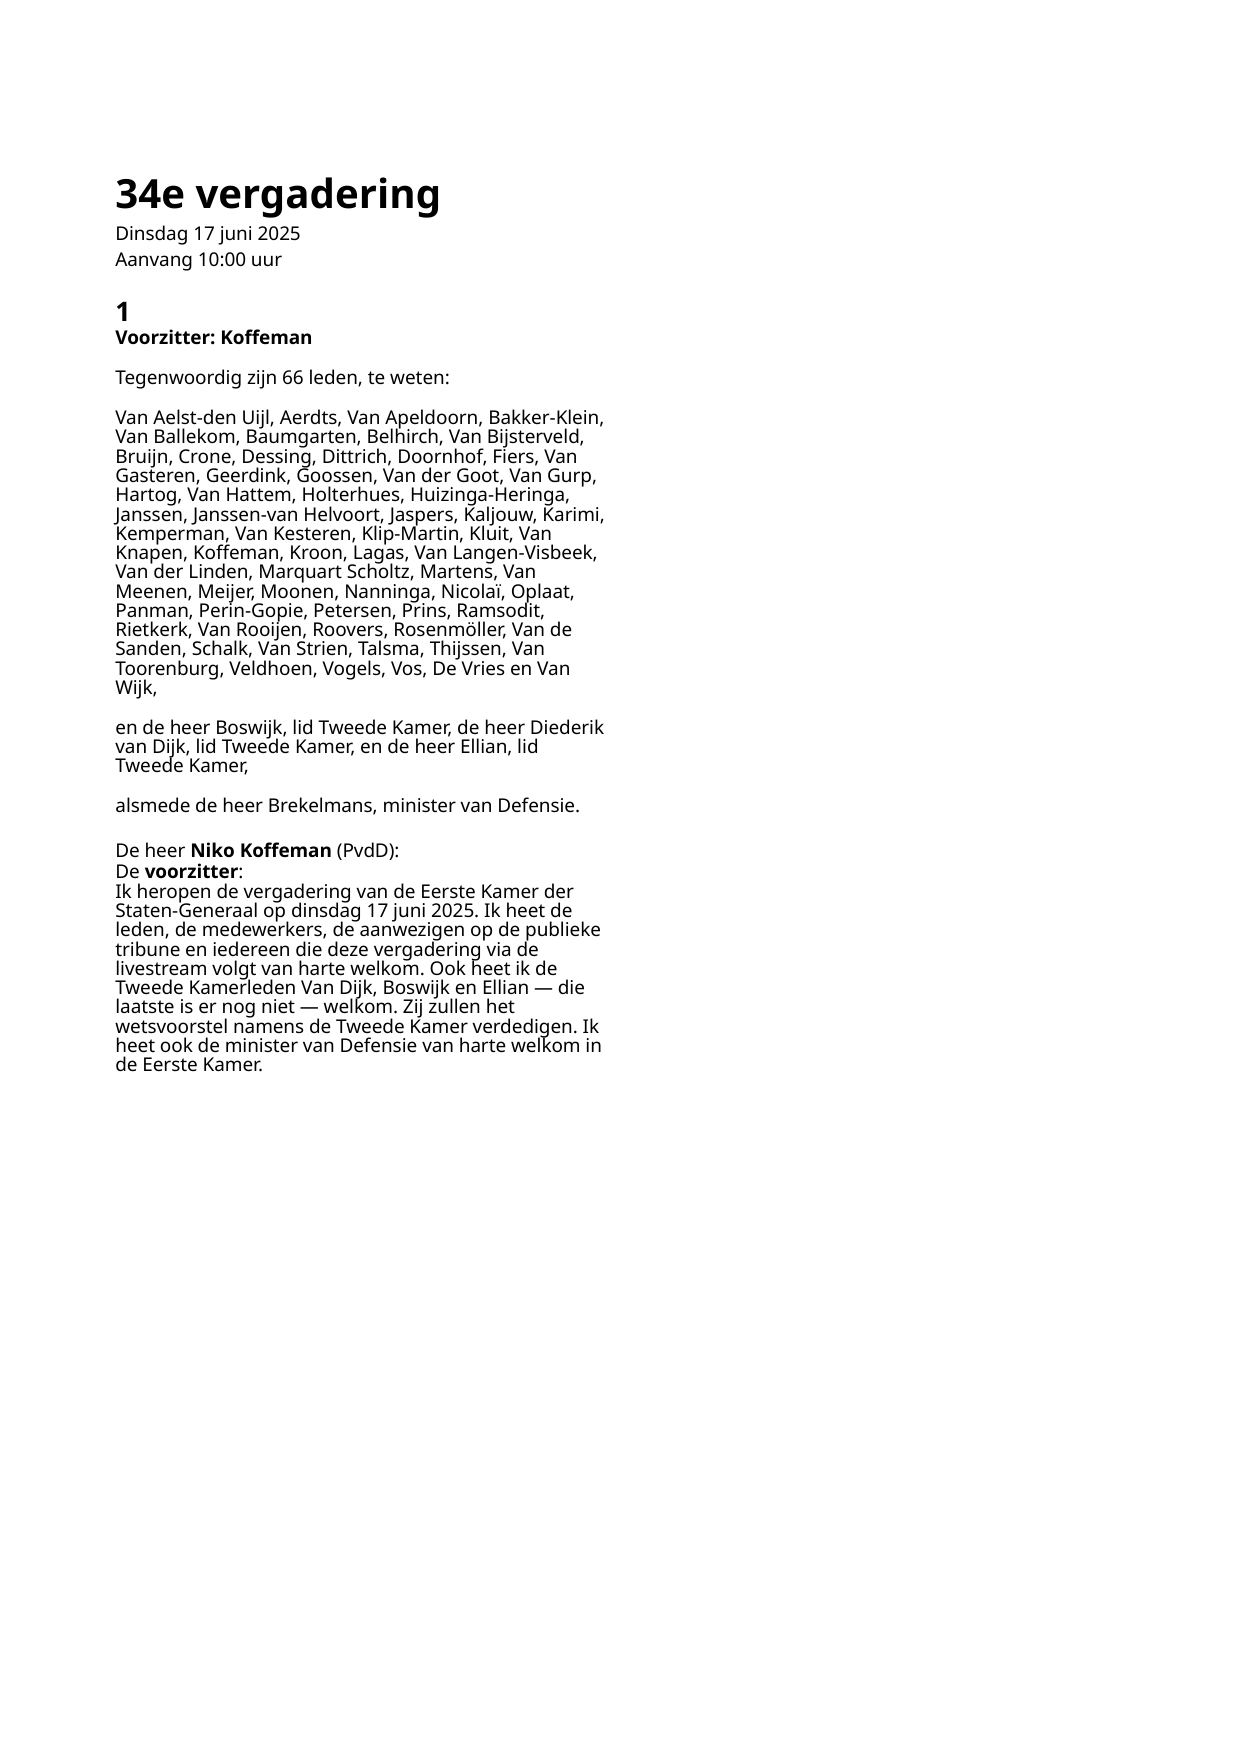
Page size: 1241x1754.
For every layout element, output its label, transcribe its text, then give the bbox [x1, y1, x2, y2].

text Ik heropen de vergadering van de Eerste Kamer der Staten-Generaal op dinsdag 17 juni 2025. Ik heet de leden, de medewerkers, de aanwezigen op de publieke tribune en iedereen die deze vergadering via de livestream volgt van harte welkom. Ook heet ik de Tweede Kamerleden Van Dijk, Boswijk en Ellian — die laatste is er nog niet — welkom. Zij zullen het wetsvoorstel namens de Tweede Kamer verdedigen. Ik heet ook de minister van Defensie van harte welkom in de Eerste Kamer. [115, 883, 605, 1075]
text Tegenwoordig zijn 66 leden, te weten: [115, 369, 605, 388]
text Dinsdag 17 juni 2025 [115, 220, 605, 246]
text Voorzitter: Koffeman [115, 329, 605, 348]
text alsmede de heer Brekelmans, minister van Defensie. [115, 797, 605, 817]
text 34e vergadering [115, 165, 605, 220]
text 1 [115, 292, 605, 329]
text en de heer Boswijk, lid Tweede Kamer, de heer Diederik van Dijk, lid Tweede Kamer, en de heer Ellian, lid Tweede Kamer, [115, 719, 605, 777]
text De voorzitter: [115, 863, 605, 883]
text Van Aelst-den Uijl, Aerdts, Van Apeldoorn, Bakker-Klein, Van Ballekom, Baumgarten, Belhirch, Van Bijsterveld, Bruijn, Crone, Dessing, Dittrich, Doornhof, Fiers, Van Gasteren, Geerdink, Goossen, Van der Goot, Van Gurp, Hartog, Van Hattem, Holterhues, Huizinga-Heringa, Janssen, Janssen-van Helvoort, Jaspers, Kaljouw, Karimi, Kemperman, Van Kesteren, Klip-Martin, Kluit, Van Knapen, Koffeman, Kroon, Lagas, Van Langen-Visbeek, Van der Linden, Marquart Scholtz, Martens, Van Meenen, Meijer, Moonen, Nanninga, Nicolaï, Oplaat, Panman, Perin-Gopie, Petersen, Prins, Ramsodit, Rietkerk, Van Rooijen, Roovers, Rosenmöller, Van de Sanden, Schalk, Van Strien, Talsma, Thijssen, Van Toorenburg, Veldhoen, Vogels, Vos, De Vries en Van Wijk, [115, 409, 605, 698]
text De heer Niko Koffeman (PvdD): [115, 838, 605, 863]
text Aanvang 10:00 uur [115, 246, 605, 272]
